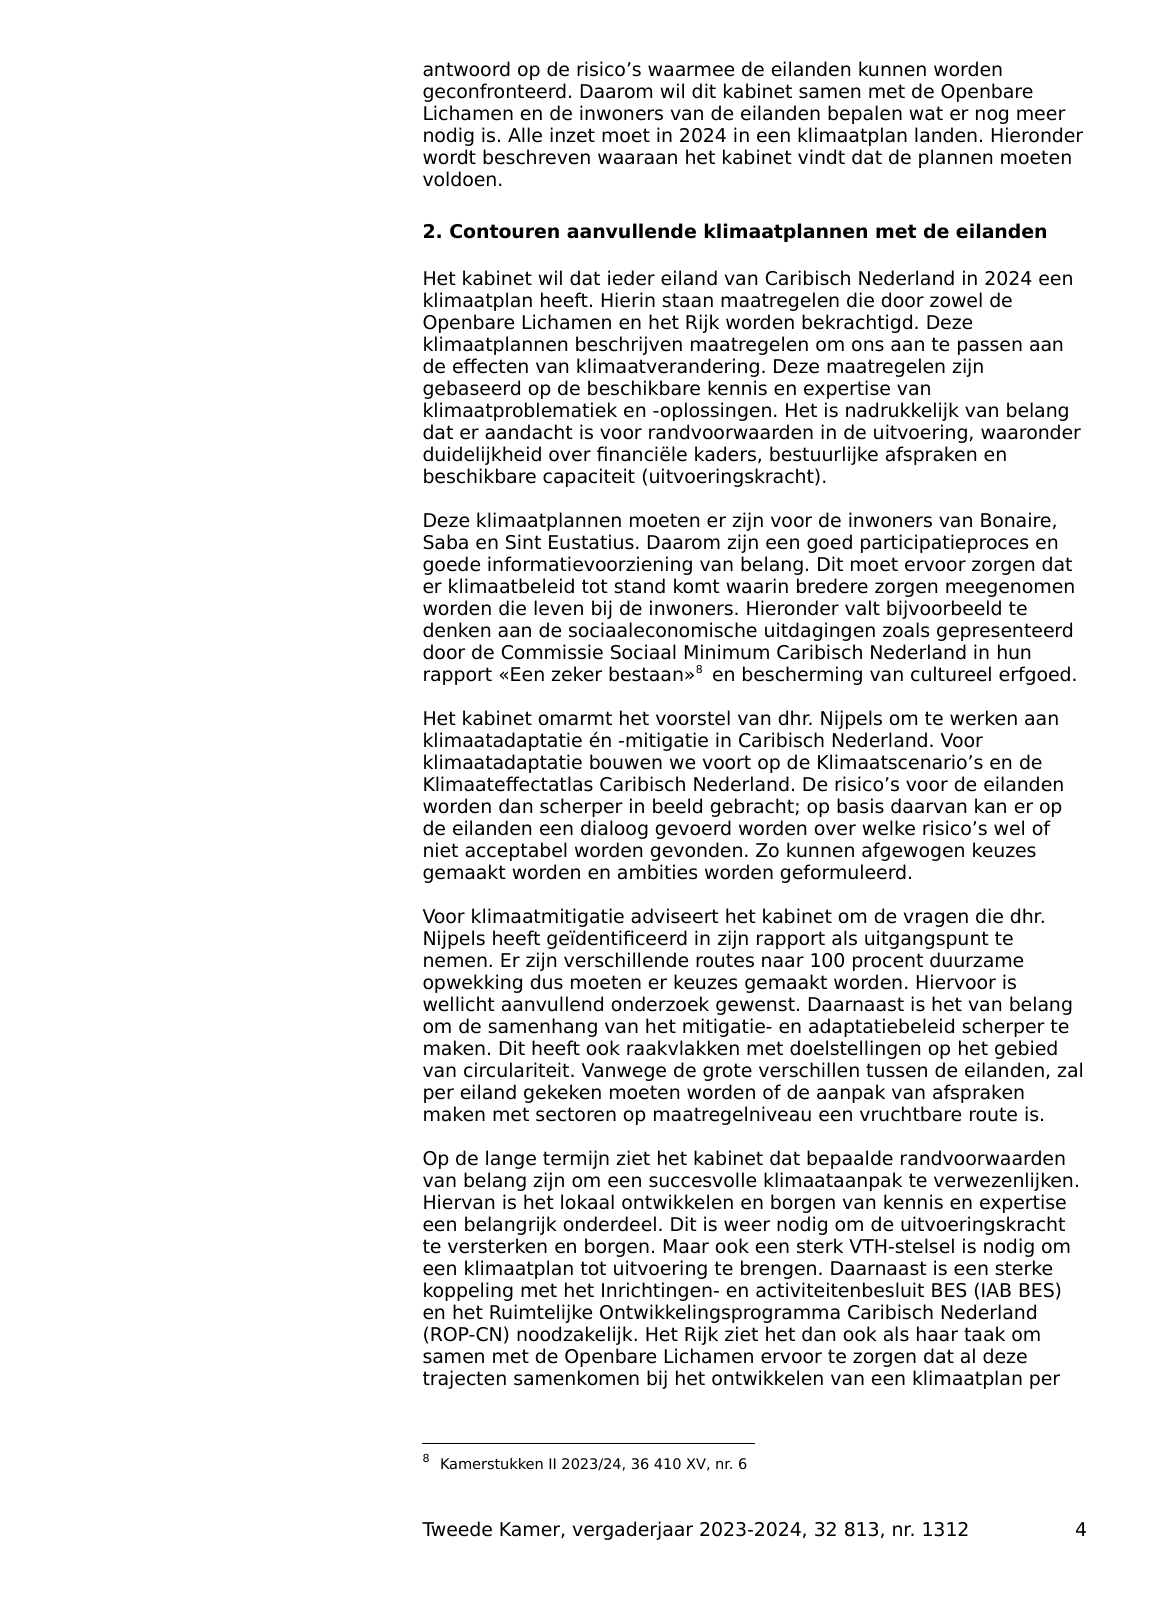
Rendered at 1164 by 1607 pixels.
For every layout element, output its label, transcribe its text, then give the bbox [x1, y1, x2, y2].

text Kamerstukken II 2023/24, 36 410 XV, nr. 6 [422, 1452, 1087, 1474]
text Het kabinet wil dat ieder eiland van Caribisch Nederland in 2024 een klimaatplan heeft. Hierin staan maatregelen die door zowel de Openbare Lichamen en het Rijk worden bekrachtigd. Deze klimaatplannen beschrijven maatregelen om ons aan te passen aan de effecten van klimaatverandering. Deze maatregelen zijn gebaseerd op de beschikbare kennis en expertise van klimaatproblematiek en -oplossingen. Het is nadrukkelijk van belang dat er aandacht is voor randvoorwaarden in de uitvoering, waaronder duidelijkheid over financiële kaders, bestuurlijke afspraken en beschikbare capaciteit (uitvoeringskracht). [422, 268, 1087, 488]
text antwoord op de risico’s waarmee de eilanden kunnen worden geconfronteerd. Daarom wil dit kabinet samen met de Openbare Lichamen en de inwoners van de eilanden bepalen wat er nog meer nodig is. Alle inzet moet in 2024 in een klimaatplan landen. Hieronder wordt beschreven waaraan het kabinet vindt dat de plannen moeten voldoen. [422, 59, 1087, 191]
text Voor klimaatmitigatie adviseert het kabinet om de vragen die dhr. Nijpels heeft geïdentificeerd in zijn rapport als uitgangspunt te nemen. Er zijn verschillende routes naar 100 procent duurzame opwekking dus moeten er keuzes gemaakt worden. Hiervoor is wellicht aanvullend onderzoek gewenst. Daarnaast is het van belang om de samenhang van het mitigatie- en adaptatiebeleid scherper te maken. Dit heeft ook raakvlakken met doelstellingen op het gebied van circulariteit. Vanwege de grote verschillen tussen de eilanden, zal per eiland gekeken moeten worden of de aanpak van afspraken maken met sectoren op maatregelniveau een vruchtbare route is. [422, 906, 1087, 1126]
subtitle 2. Contouren aanvullende klimaatplannen met de eilanden [422, 221, 1087, 243]
text Deze klimaatplannen moeten er zijn voor de inwoners van Bonaire, Saba en Sint Eustatius. Daarom zijn een goed participatieproces en goede informatievoorziening van belang. Dit moet ervoor zorgen dat er klimaatbeleid tot stand komt waarin bredere zorgen meegenomen worden die leven bij de inwoners. Hieronder valt bijvoorbeeld te denken aan de sociaaleconomische uitdagingen zoals gepresenteerd door de Commissie Sociaal Minimum Caribisch Nederland in hun rapport «Een zeker bestaan» en bescherming van cultureel erfgoed. [422, 510, 1087, 686]
text Op de lange termijn ziet het kabinet dat bepaalde randvoorwaarden van belang zijn om een succesvolle klimaataanpak te verwezenlijken. Hiervan is het lokaal ontwikkelen en borgen van kennis en expertise een belangrijk onderdeel. Dit is weer nodig om de uitvoeringskracht te versterken en borgen. Maar ook een sterk VTH-stelsel is nodig om een klimaatplan tot uitvoering te brengen. Daarnaast is een sterke koppeling met het Inrichtingen- en activiteitenbesluit BES (IAB BES) en het Ruimtelijke Ontwikkelingsprogramma Caribisch Nederland (ROP-CN) noodzakelijk. Het Rijk ziet het dan ook als haar taak om samen met de Openbare Lichamen ervoor te zorgen dat al deze trajecten samenkomen bij het ontwikkelen van een klimaatplan per [422, 1148, 1087, 1390]
text Het kabinet omarmt het voorstel van dhr. Nijpels om te werken aan klimaatadaptatie én -mitigatie in Caribisch Nederland. Voor klimaatadaptatie bouwen we voort op de Klimaatscenario’s en de Klimaateffectatlas Caribisch Nederland. De risico’s voor de eilanden worden dan scherper in beeld gebracht; op basis daarvan kan er op de eilanden een dialoog gevoerd worden over welke risico’s wel of niet acceptabel worden gevonden. Zo kunnen afgewogen keuzes gemaakt worden en ambities worden geformuleerd. [422, 708, 1087, 884]
